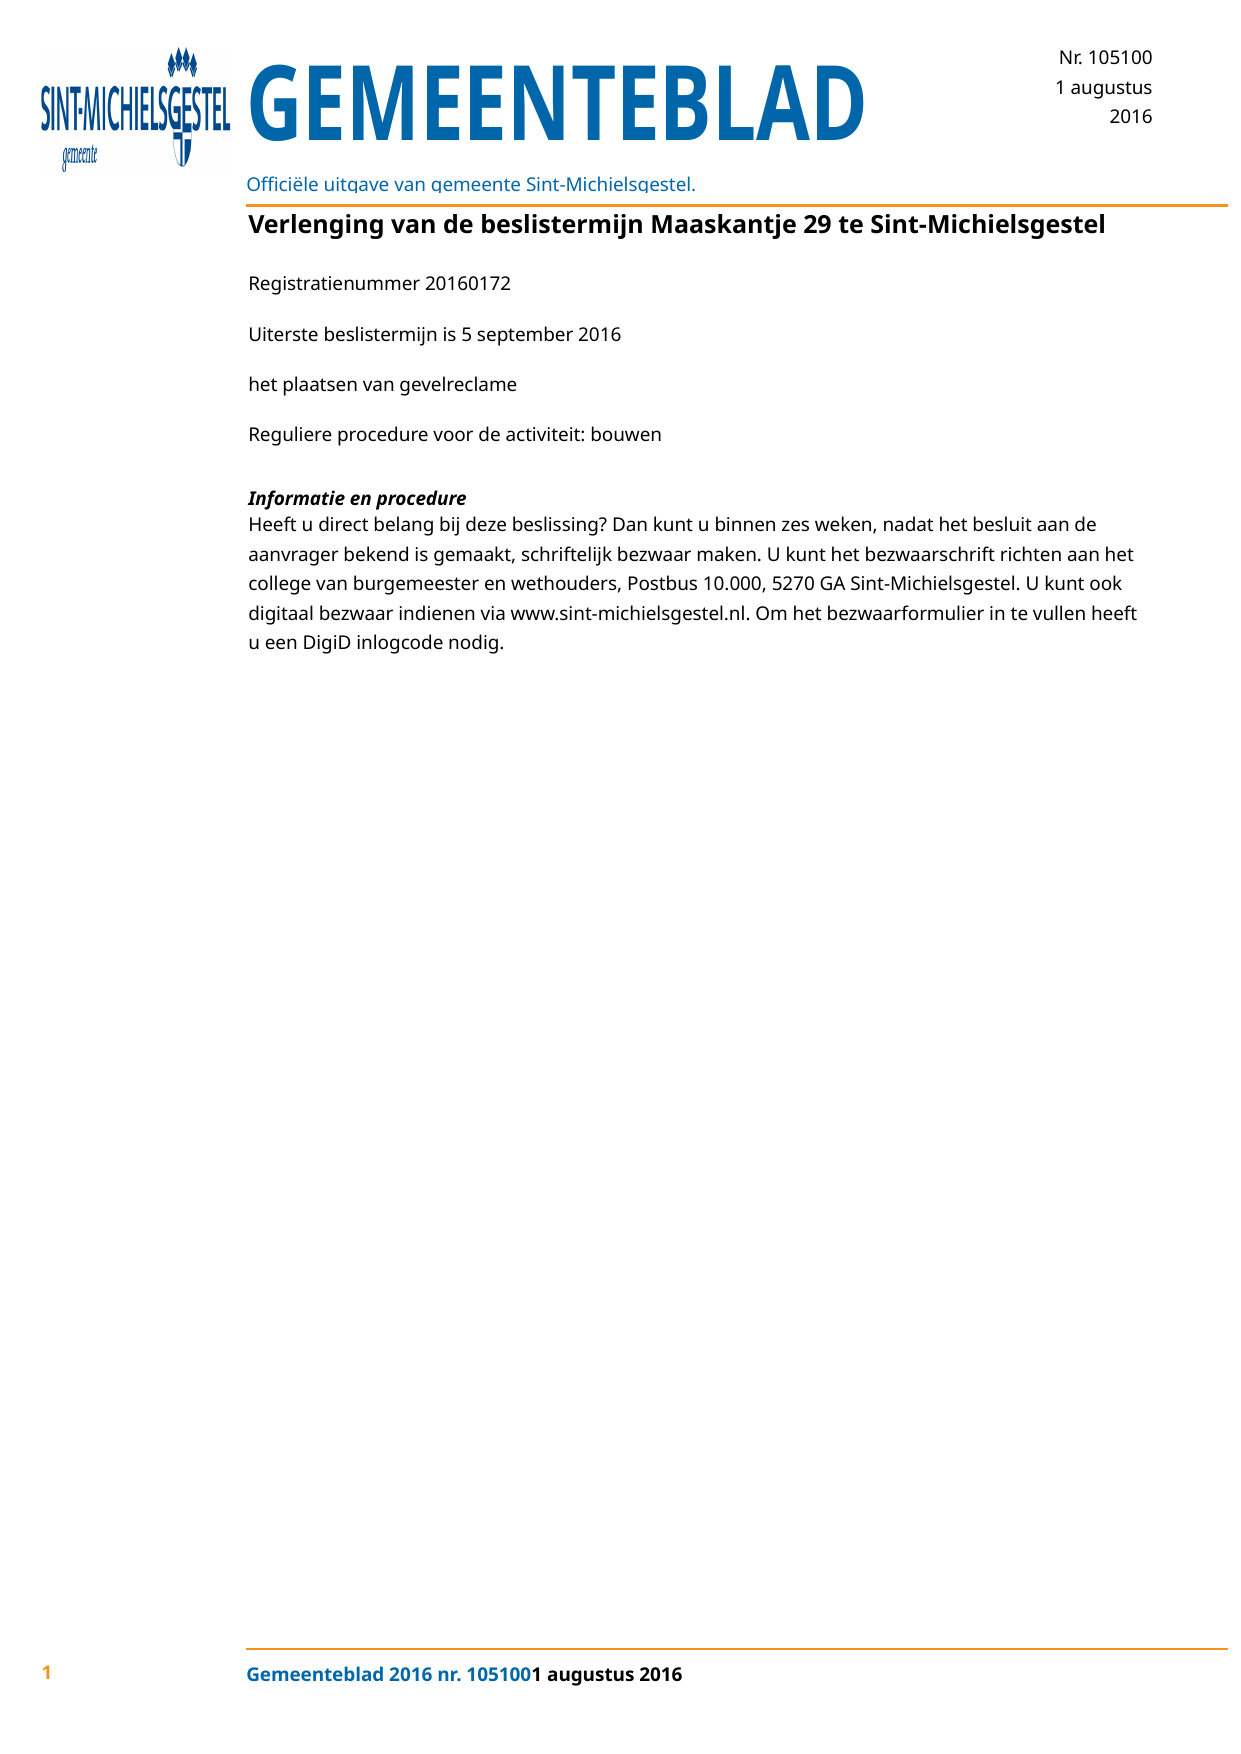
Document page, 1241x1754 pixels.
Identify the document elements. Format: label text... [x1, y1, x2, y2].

picture [41, 47, 231, 172]
text Heeft u direct belang bij deze beslissing? Dan kunt u binnen zes weken, nadat het besluit aan de aanvrager bekend is gemaakt, schriftelijk bezwaar maken. U kunt het bezwaarschrift richten aan het college van burgemeester en wethouders, Postbus 10.000, 5270 GA Sint-Michielsgestel. U kunt ook digitaal bezwaar indienen via www.sint-michielsgestel.nl. Om het bezwaarformulier in te vullen heeft u een DigiD inlogcode nodig. [248, 511, 1152, 655]
text Verlenging van de beslistermijn Maaskantje 29 te Sint-Michielsgestel [248, 207, 1152, 241]
text Uiterste beslistermijn is 5 september 2016 [248, 321, 1152, 346]
text Reguliere procedure voor de activiteit: bouwen [248, 422, 1152, 447]
text het plaatsen van gevelreclame [248, 371, 1152, 397]
text Informatie en procedure [248, 486, 1152, 511]
text Registratienummer 20160172 [248, 270, 1152, 296]
